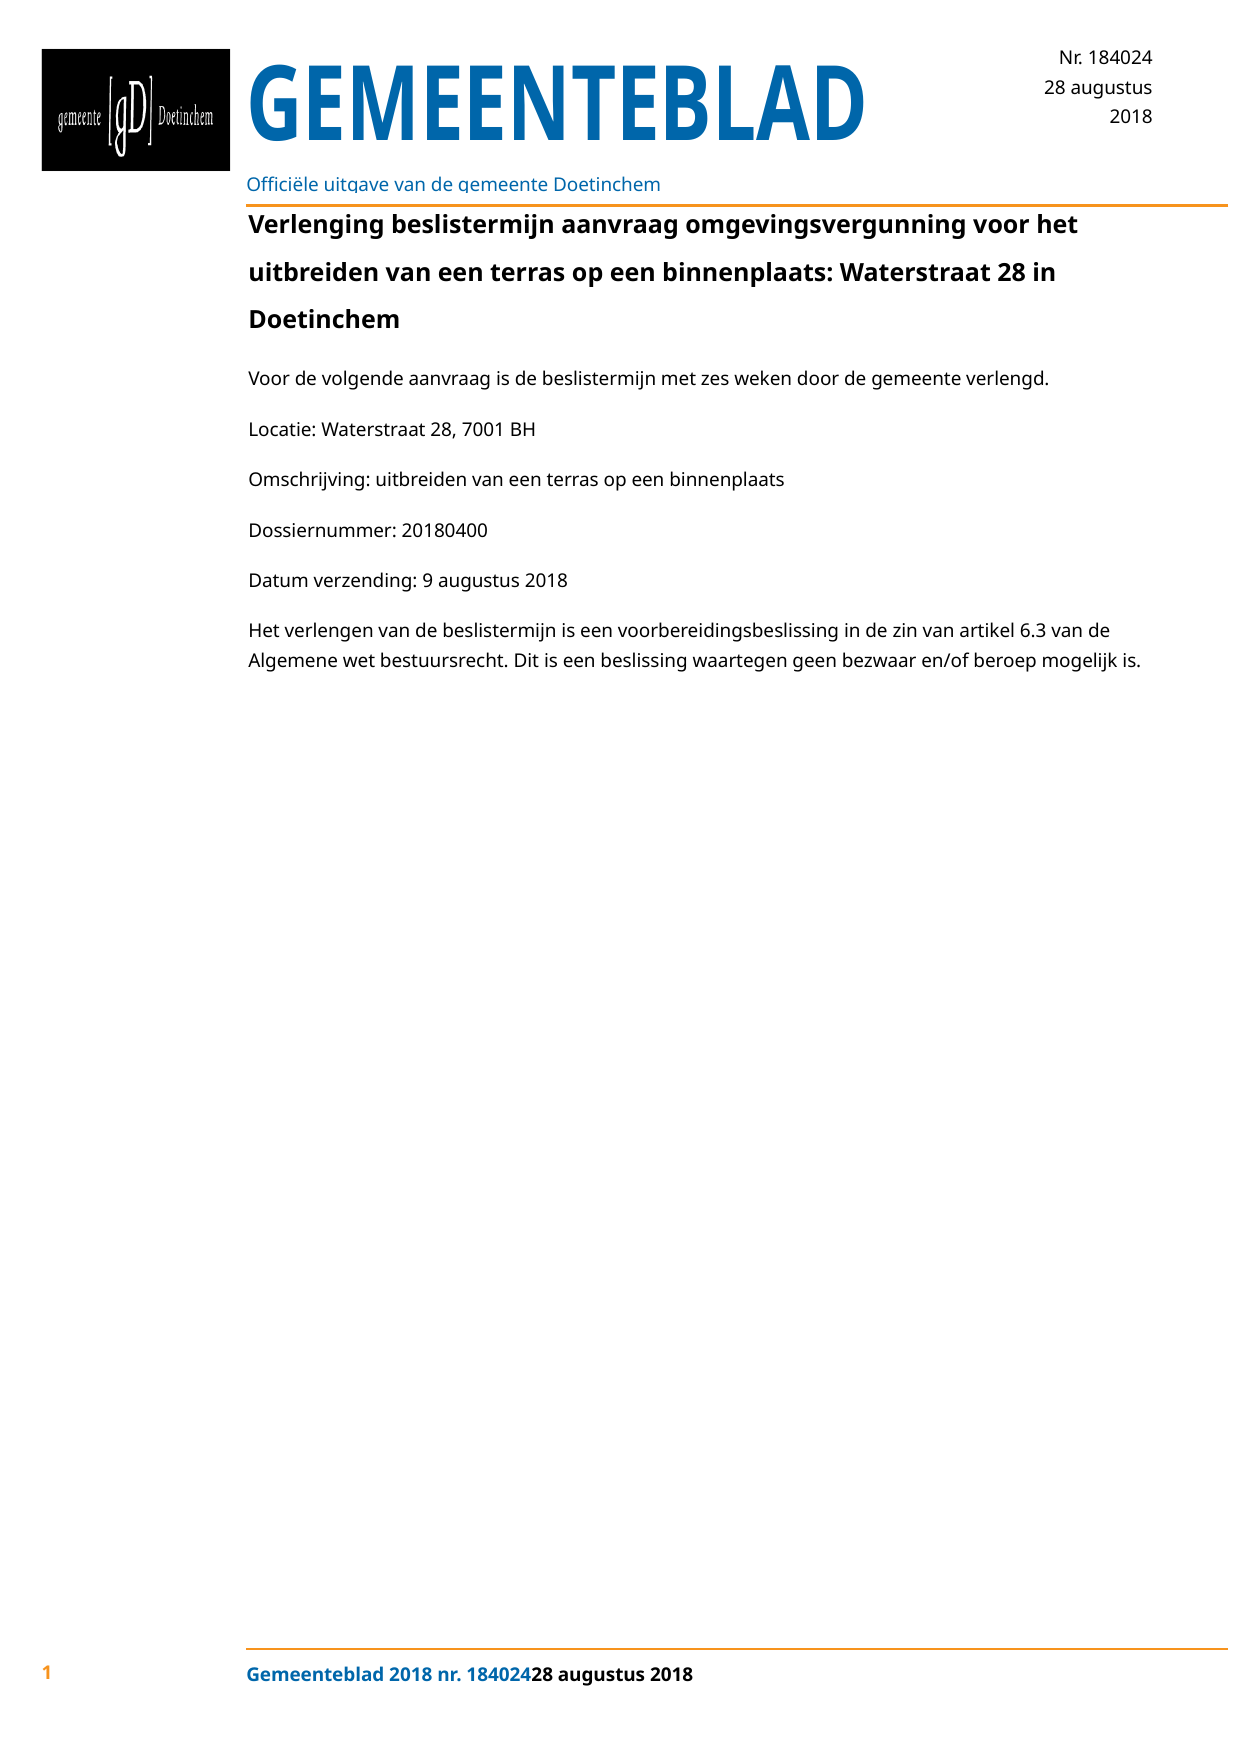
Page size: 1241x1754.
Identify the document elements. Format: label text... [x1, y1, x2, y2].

text Locatie: Waterstraat 28, 7001 BH [248, 416, 1152, 442]
text Verlenging beslistermijn aanvraag omgevingsvergunning voor het uitbreiden van een terras op een binnenplaats: Waterstraat 28 in Doetinchem [248, 207, 1152, 336]
text Omschrijving: uitbreiden van een terras op een binnenplaats [248, 466, 1152, 492]
picture [41, 47, 231, 172]
text Datum verzending: 9 augustus 2018 [248, 567, 1152, 593]
text Het verlengen van de beslistermijn is een voorbereidingsbeslissing in de zin van artikel 6.3 van de Algemene wet bestuursrecht. Dit is een beslissing waartegen geen bezwaar en/of beroep mogelijk is. [248, 618, 1152, 673]
text Voor de volgende aanvraag is de beslistermijn met zes weken door de gemeente verlengd. [248, 366, 1152, 391]
text Dossiernummer: 20180400 [248, 517, 1152, 542]
